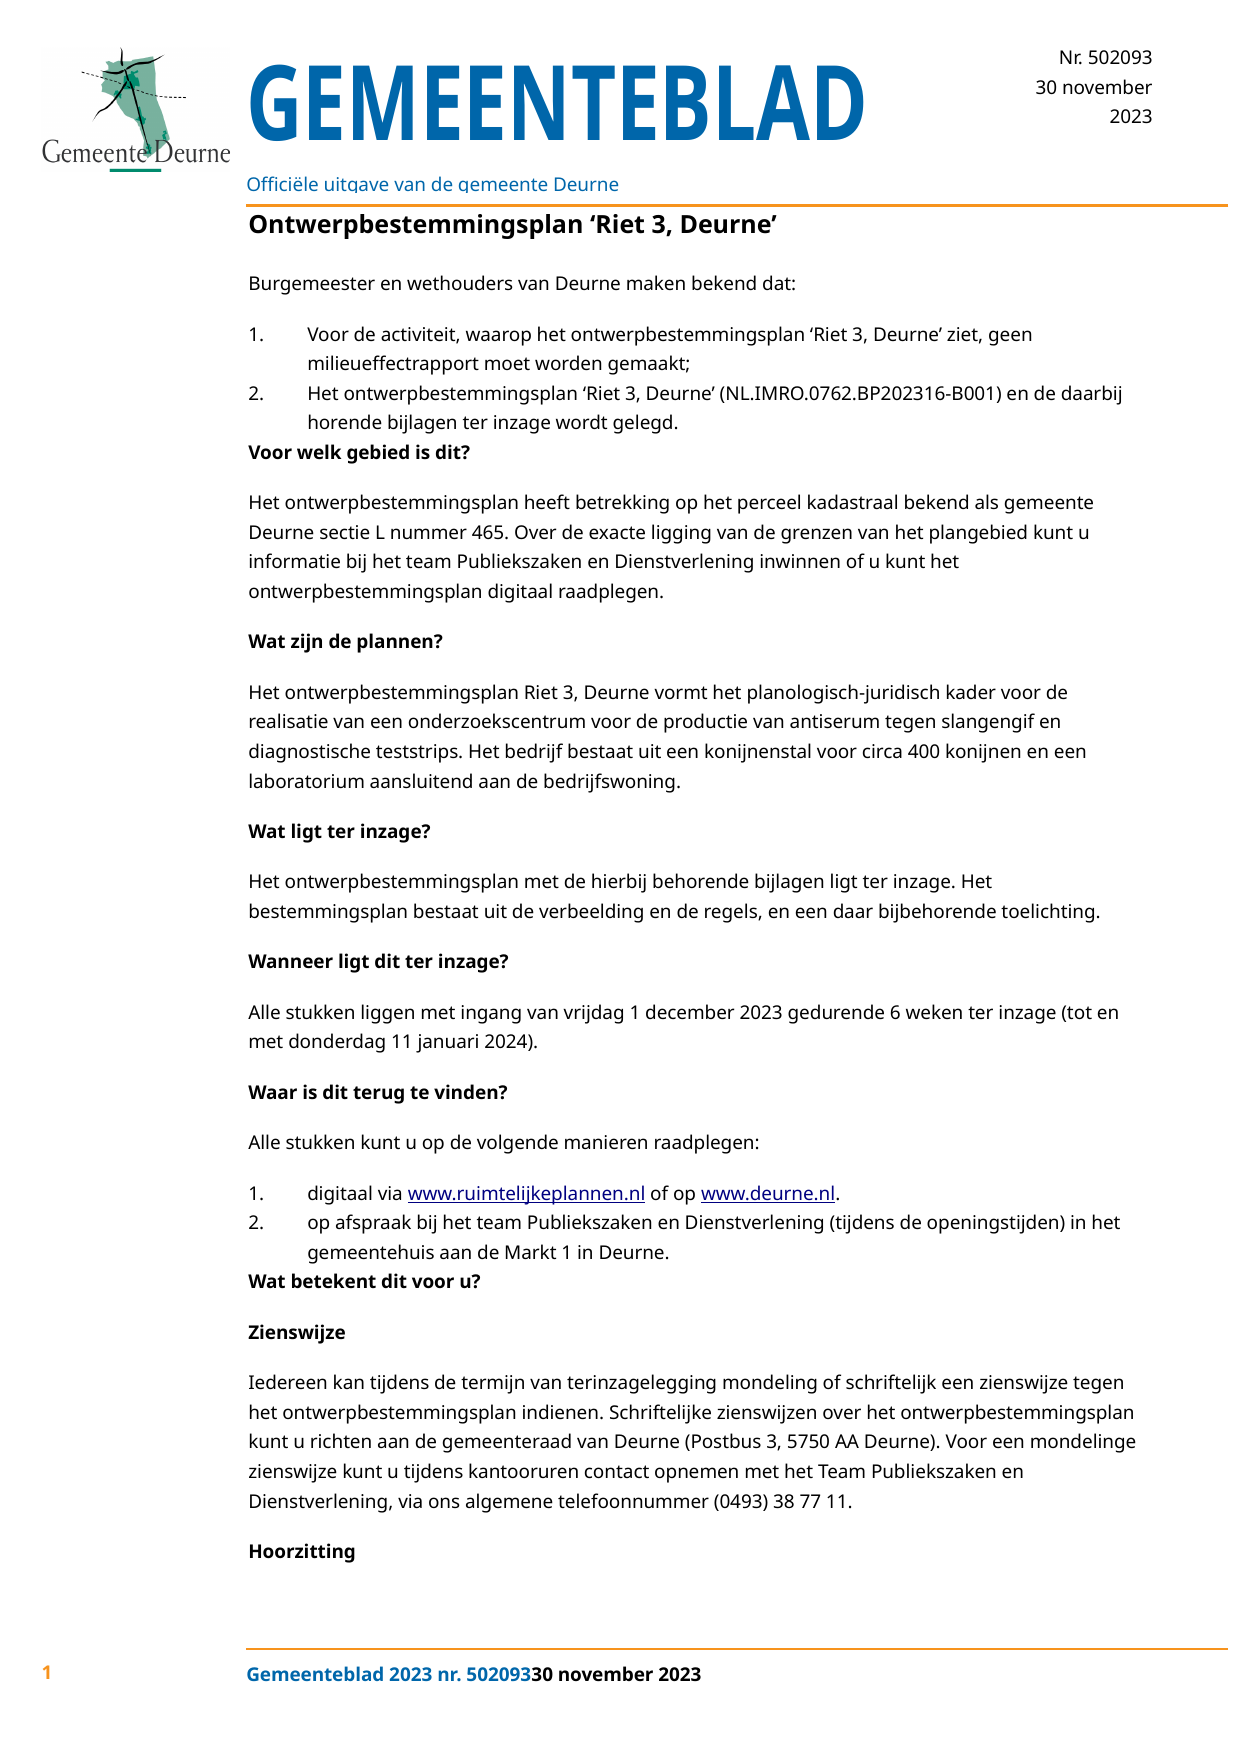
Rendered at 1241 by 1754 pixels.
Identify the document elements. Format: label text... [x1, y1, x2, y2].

text Hoorzitting [248, 1538, 1152, 1564]
text Burgemeester en wethouders van Deurne maken bekend dat: [248, 270, 1152, 296]
text Waar is dit terug te vinden? [248, 1079, 1152, 1105]
text Alle stukken kunt u op de volgende manieren raadplegen: [248, 1129, 1152, 1155]
text Wanneer ligt dit ter inzage? [248, 949, 1152, 974]
text Alle stukken liggen met ingang van vrijdag 1 december 2023 gedurende 6 weken ter inzage (tot en met donderdag 11 januari 2024). [248, 999, 1152, 1054]
text Het ontwerpbestemmingsplan met de hierbij behorende bijlagen ligt ter inzage. Het bestemmingsplan bestaat uit de verbeelding en de regels, en een daar bijbehorende toelichting. [248, 869, 1152, 924]
text Zienswijze [248, 1319, 1152, 1345]
list op afspraak bij het team Publiekszaken en Dienstverlening (tijdens de openingstijden) in het gemeentehuis aan de Markt 1 in Deurne. [248, 1209, 1152, 1265]
picture [41, 47, 231, 172]
list digitaal via www.ruimtelijkeplannen.nl of op www.deurne.nl. [248, 1180, 1152, 1206]
text Wat ligt ter inzage? [248, 818, 1152, 844]
text Het ontwerpbestemmingsplan Riet 3, Deurne vormt het planologisch-juridisch kader voor de realisatie van een onderzoekscentrum voor de productie van antiserum tegen slangengif en diagnostische teststrips. Het bedrijf bestaat uit een konijnenstal voor circa 400 konijnen en een laboratorium aansluitend aan de bedrijfswoning. [248, 679, 1152, 793]
text Wat zijn de plannen? [248, 629, 1152, 654]
text Het ontwerpbestemmingsplan heeft betrekking op het perceel kadastraal bekend als gemeente Deurne sectie L nummer 465. Over de exacte ligging van de grenzen van het plangebied kunt u informatie bij het team Publiekszaken en Dienstverlening inwinnen of u kunt het ontwerpbestemmingsplan digitaal raadplegen. [248, 489, 1152, 604]
list Het ontwerpbestemmingsplan ‘Riet 3, Deurne’ (NL.IMRO.0762.BP202316-B001) en de daarbij horende bijlagen ter inzage wordt gelegd. [248, 380, 1152, 435]
text Iedereen kan tijdens de termijn van terinzagelegging mondeling of schriftelijk een zienswijze tegen het ontwerpbestemmingsplan indienen. Schriftelijke zienswijzen over het ontwerpbestemmingsplan kunt u richten aan de gemeenteraad van Deurne (Postbus 3, 5750 AA Deurne). Voor een mondelinge zienswijze kunt u tijdens kantooruren contact opnemen met het Team Publiekszaken en Dienstverlening, via ons algemene telefoonnummer (0493) 38 77 11. [248, 1369, 1152, 1513]
list Voor de activiteit, waarop het ontwerpbestemmingsplan ‘Riet 3, Deurne’ ziet, geen milieueffectrapport moet worden gemaakt; [248, 321, 1152, 376]
text Ontwerpbestemmingsplan ‘Riet 3, Deurne’ [248, 207, 1152, 241]
text Voor welk gebied is dit? [248, 439, 1152, 465]
text Wat betekent dit voor u? [248, 1269, 1152, 1294]
